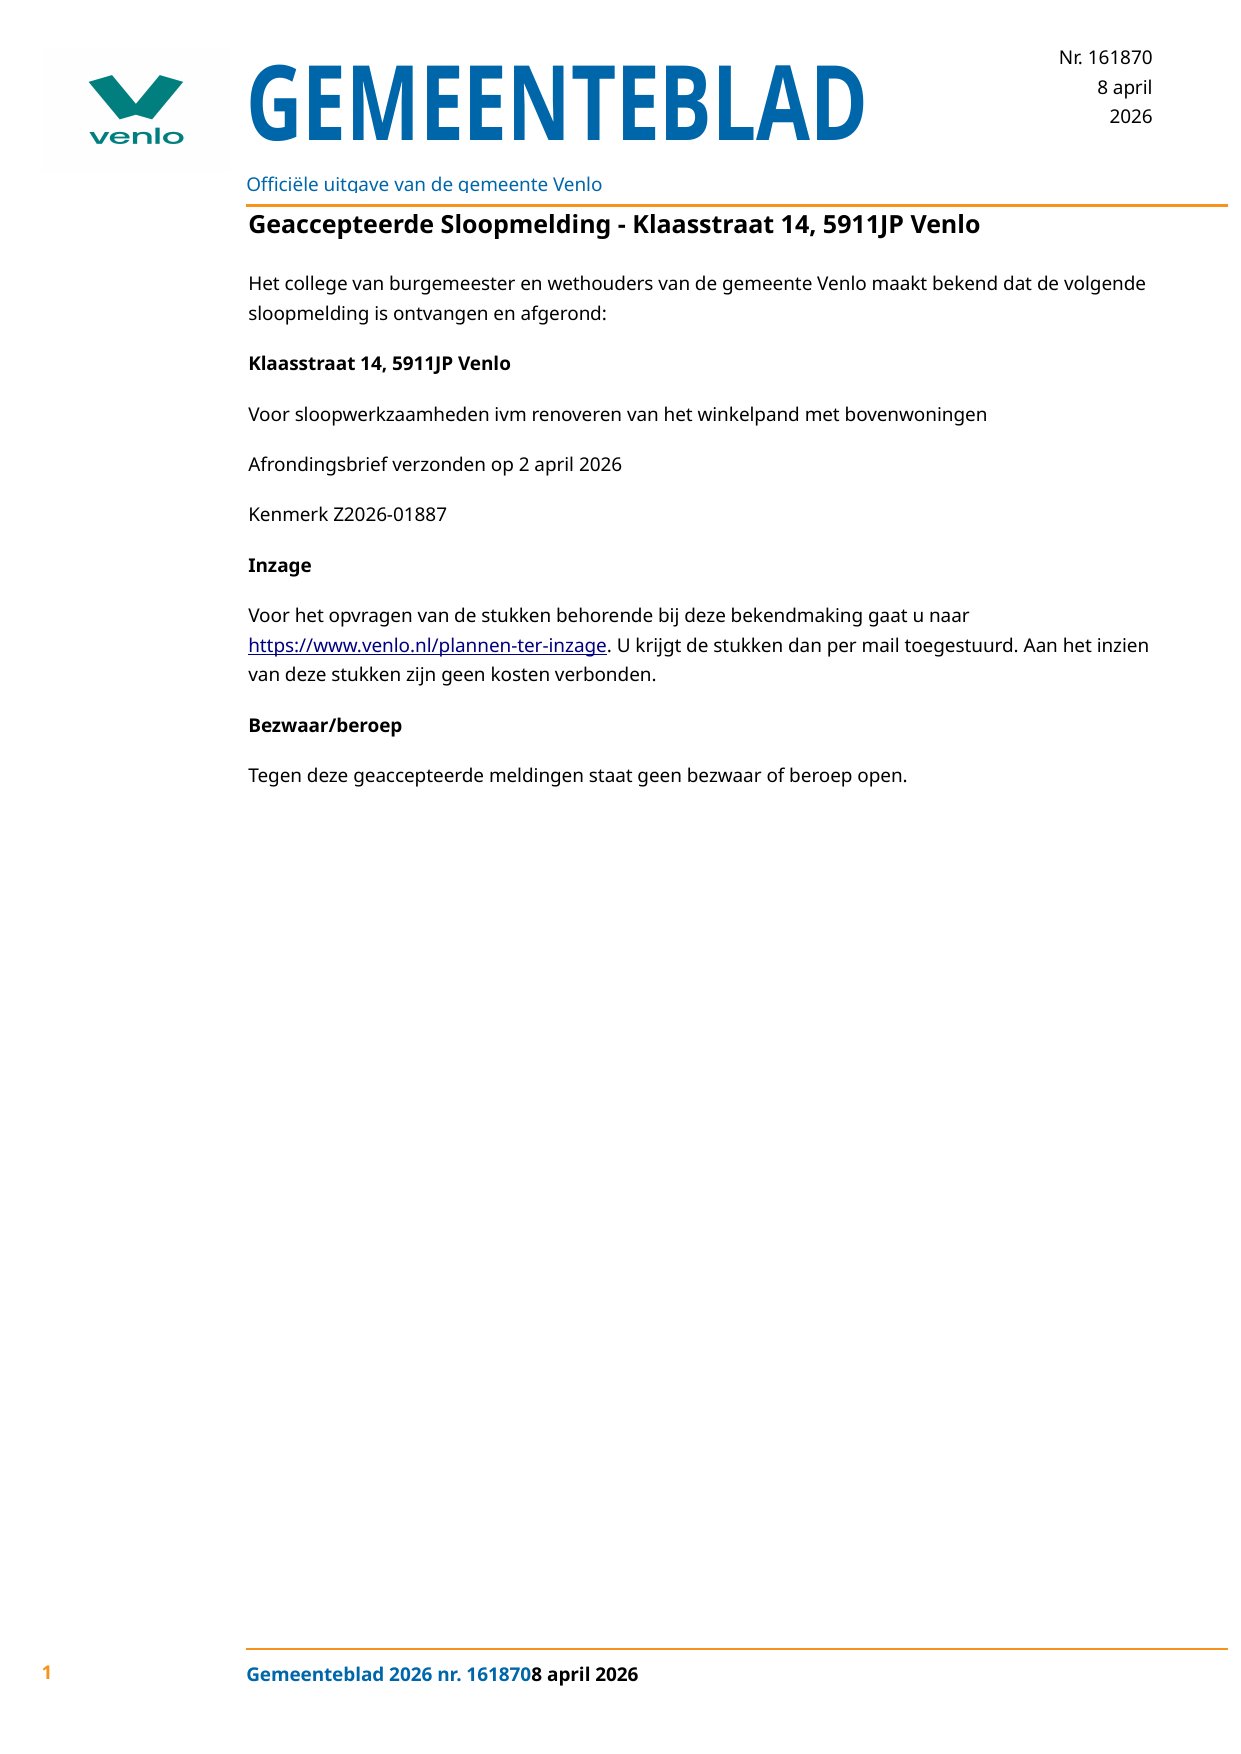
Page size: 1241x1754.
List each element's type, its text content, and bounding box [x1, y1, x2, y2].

text Het college van burgemeester en wethouders van de gemeente Venlo maakt bekend dat de volgende sloopmelding is ontvangen en afgerond: [248, 270, 1152, 326]
text Voor het opvragen van de stukken behorende bij deze bekendmaking gaat u naar https://www.venlo.nl/plannen-ter-inzage. U krijgt de stukken dan per mail toegestuurd. Aan het inzien van deze stukken zijn geen kosten verbonden. [248, 602, 1152, 687]
picture [41, 47, 231, 172]
text Afrondingsbrief verzonden op 2 april 2026 [248, 451, 1152, 477]
text Inzage [248, 552, 1152, 578]
text Tegen deze geaccepteerde meldingen staat geen bezwaar of beroep open. [248, 762, 1152, 788]
text Geaccepteerde Sloopmelding - Klaasstraat 14, 5911JP Venlo [248, 207, 1152, 241]
text Voor sloopwerkzaamheden ivm renoveren van het winkelpand met bovenwoningen [248, 401, 1152, 426]
text Kenmerk Z2026-01887 [248, 502, 1152, 527]
text Klaasstraat 14, 5911JP Venlo [248, 350, 1152, 376]
text Bezwaar/beroep [248, 712, 1152, 738]
